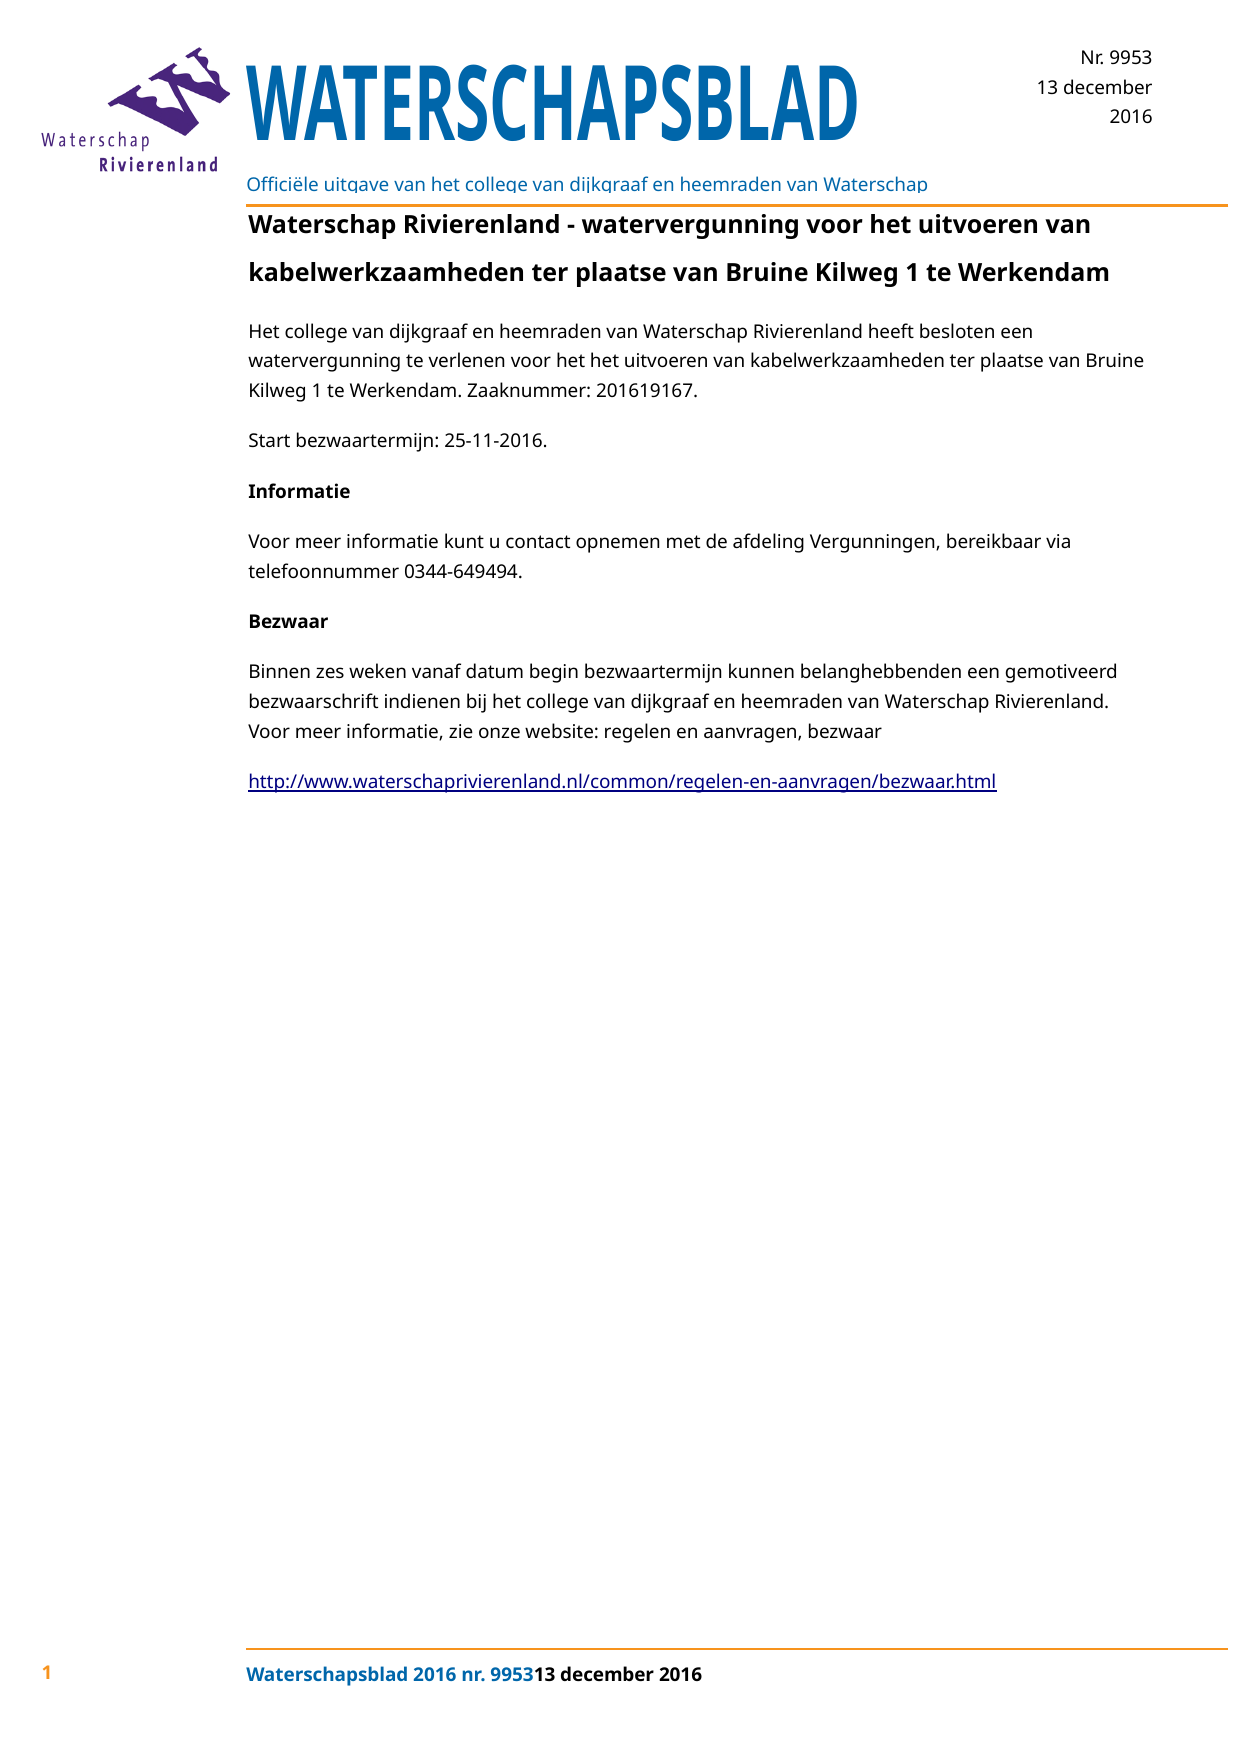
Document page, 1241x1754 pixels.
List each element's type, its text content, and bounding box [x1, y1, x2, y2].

text Waterschap Rivierenland - watervergunning voor het uitvoeren van kabelwerkzaamheden ter plaatse van Bruine Kilweg 1 te Werkendam [248, 207, 1152, 288]
text Het college van dijkgraaf en heemraden van Waterschap Rivierenland heeft besloten een watervergunning te verlenen voor het het uitvoeren van kabelwerkzaamheden ter plaatse van Bruine Kilweg 1 te Werkendam. Zaaknummer: 201619167. [248, 318, 1152, 403]
text Informatie [248, 478, 1152, 504]
picture [41, 47, 231, 172]
text http://www.waterschaprivierenland.nl/common/regelen-en-aanvragen/bezwaar.html [248, 768, 1152, 794]
text Bezwaar [248, 608, 1152, 634]
text Binnen zes weken vanaf datum begin bezwaartermijn kunnen belanghebbenden een gemotiveerd bezwaarschrift indienen bij het college van dijkgraaf en heemraden van Waterschap Rivierenland. Voor meer informatie, zie onze website: regelen en aanvragen, bezwaar [248, 659, 1152, 744]
text Voor meer informatie kunt u contact opnemen met de afdeling Vergunningen, bereikbaar via telefoonnummer 0344-649494. [248, 528, 1152, 584]
text Start bezwaartermijn: 25-11-2016. [248, 427, 1152, 453]
